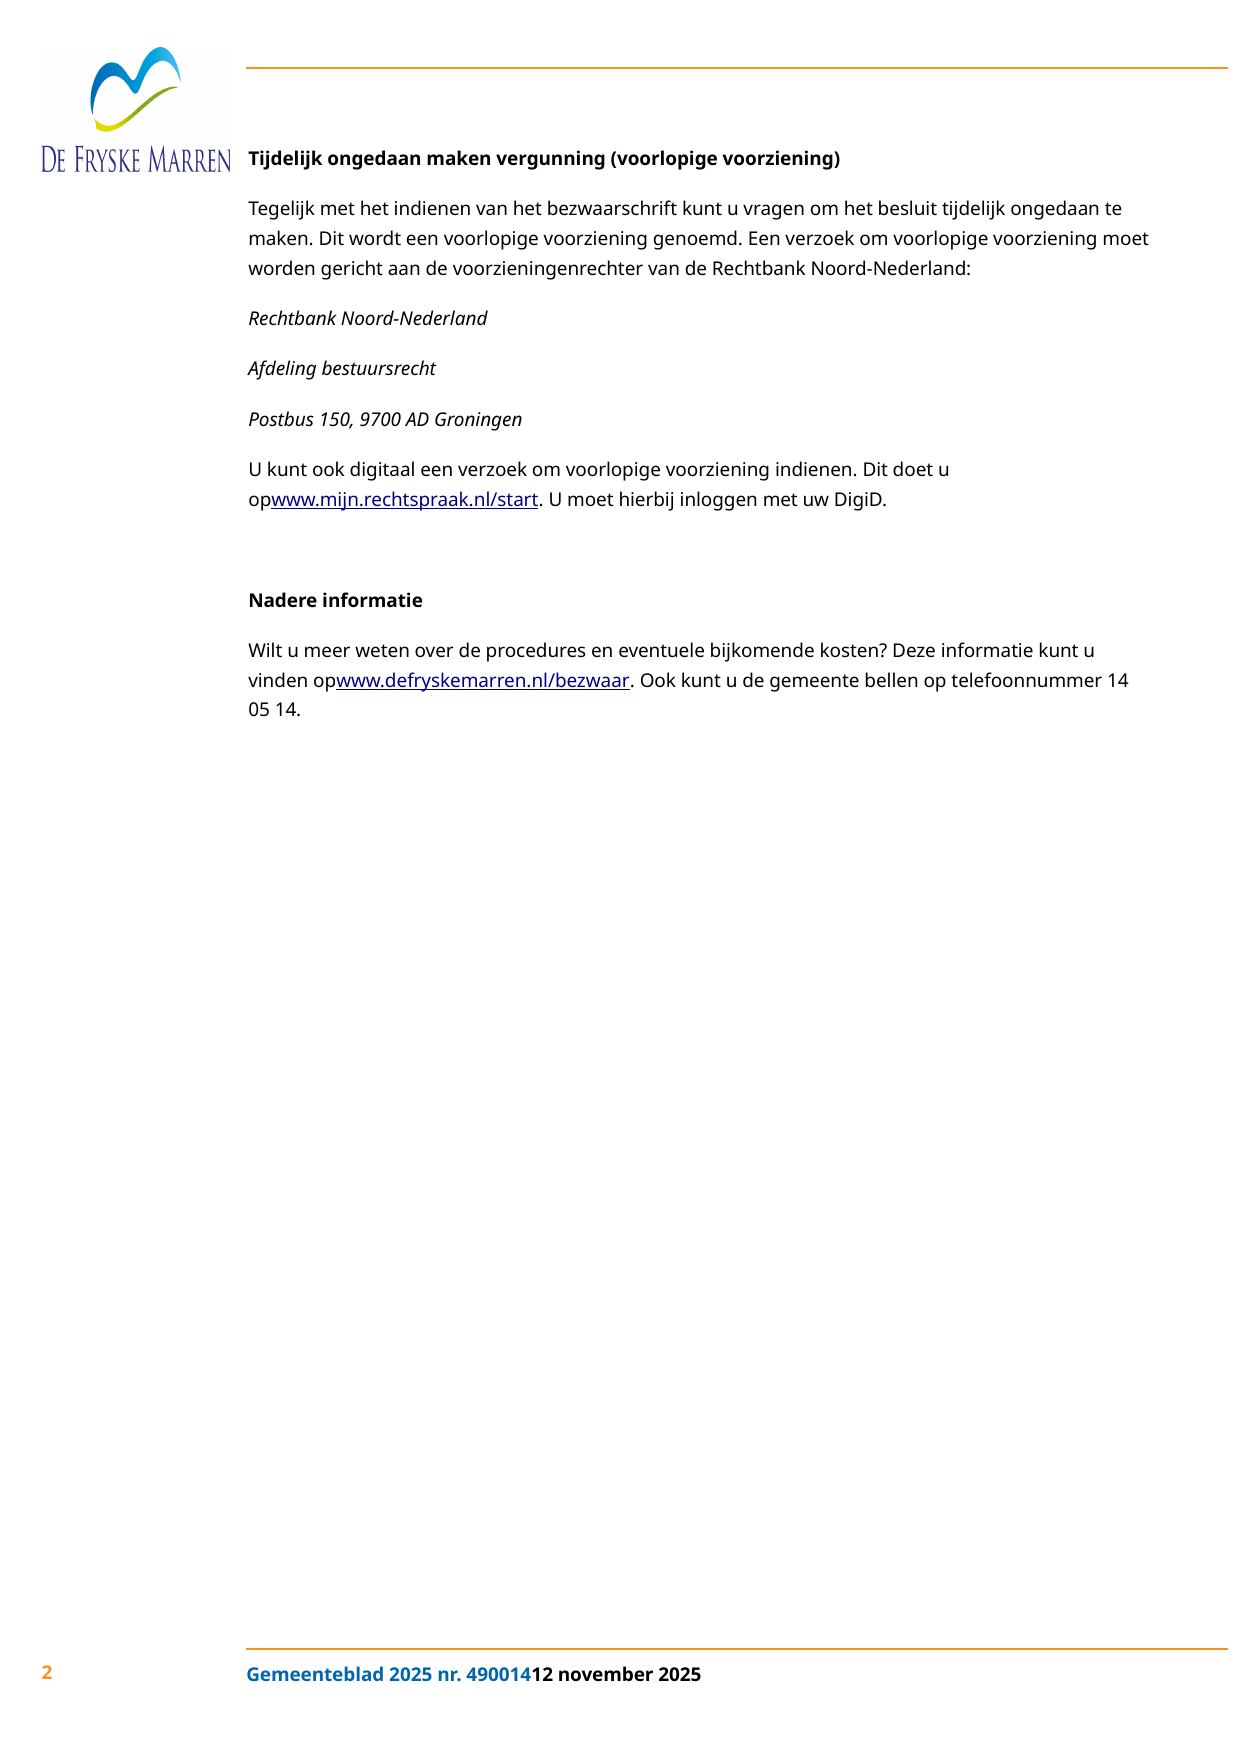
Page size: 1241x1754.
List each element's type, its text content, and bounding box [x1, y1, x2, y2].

text Wilt u meer weten over de procedures en eventuele bijkomende kosten? Deze informatie kunt u vinden opwww.defryskemarren.nl/bezwaar. Ook kunt u de gemeente bellen op telefoonnummer 14 05 14. [248, 637, 1152, 722]
text Afdeling bestuursrecht [248, 356, 1152, 381]
text Nadere informatie [248, 587, 1152, 613]
text Tijdelijk ongedaan maken vergunning (voorlopige voorziening) [248, 145, 1152, 171]
text Rechtbank Noord-Nederland [248, 305, 1152, 331]
text Postbus 150, 9700 AD Groningen [248, 406, 1152, 432]
text Tegelijk met het indienen van het bezwaarschrift kunt u vragen om het besluit tijdelijk ongedaan te maken. Dit wordt een voorlopige voorziening genoemd. Een verzoek om voorlopige voorziening moet worden gericht aan de voorzieningenrechter van de Rechtbank Noord-Nederland: [248, 196, 1152, 281]
picture [41, 47, 231, 172]
text U kunt ook digitaal een verzoek om voorlopige voorziening indienen. Dit doet u opwww.mijn.rechtspraak.nl/start. U moet hierbij inloggen met uw DigiD. [248, 456, 1152, 512]
